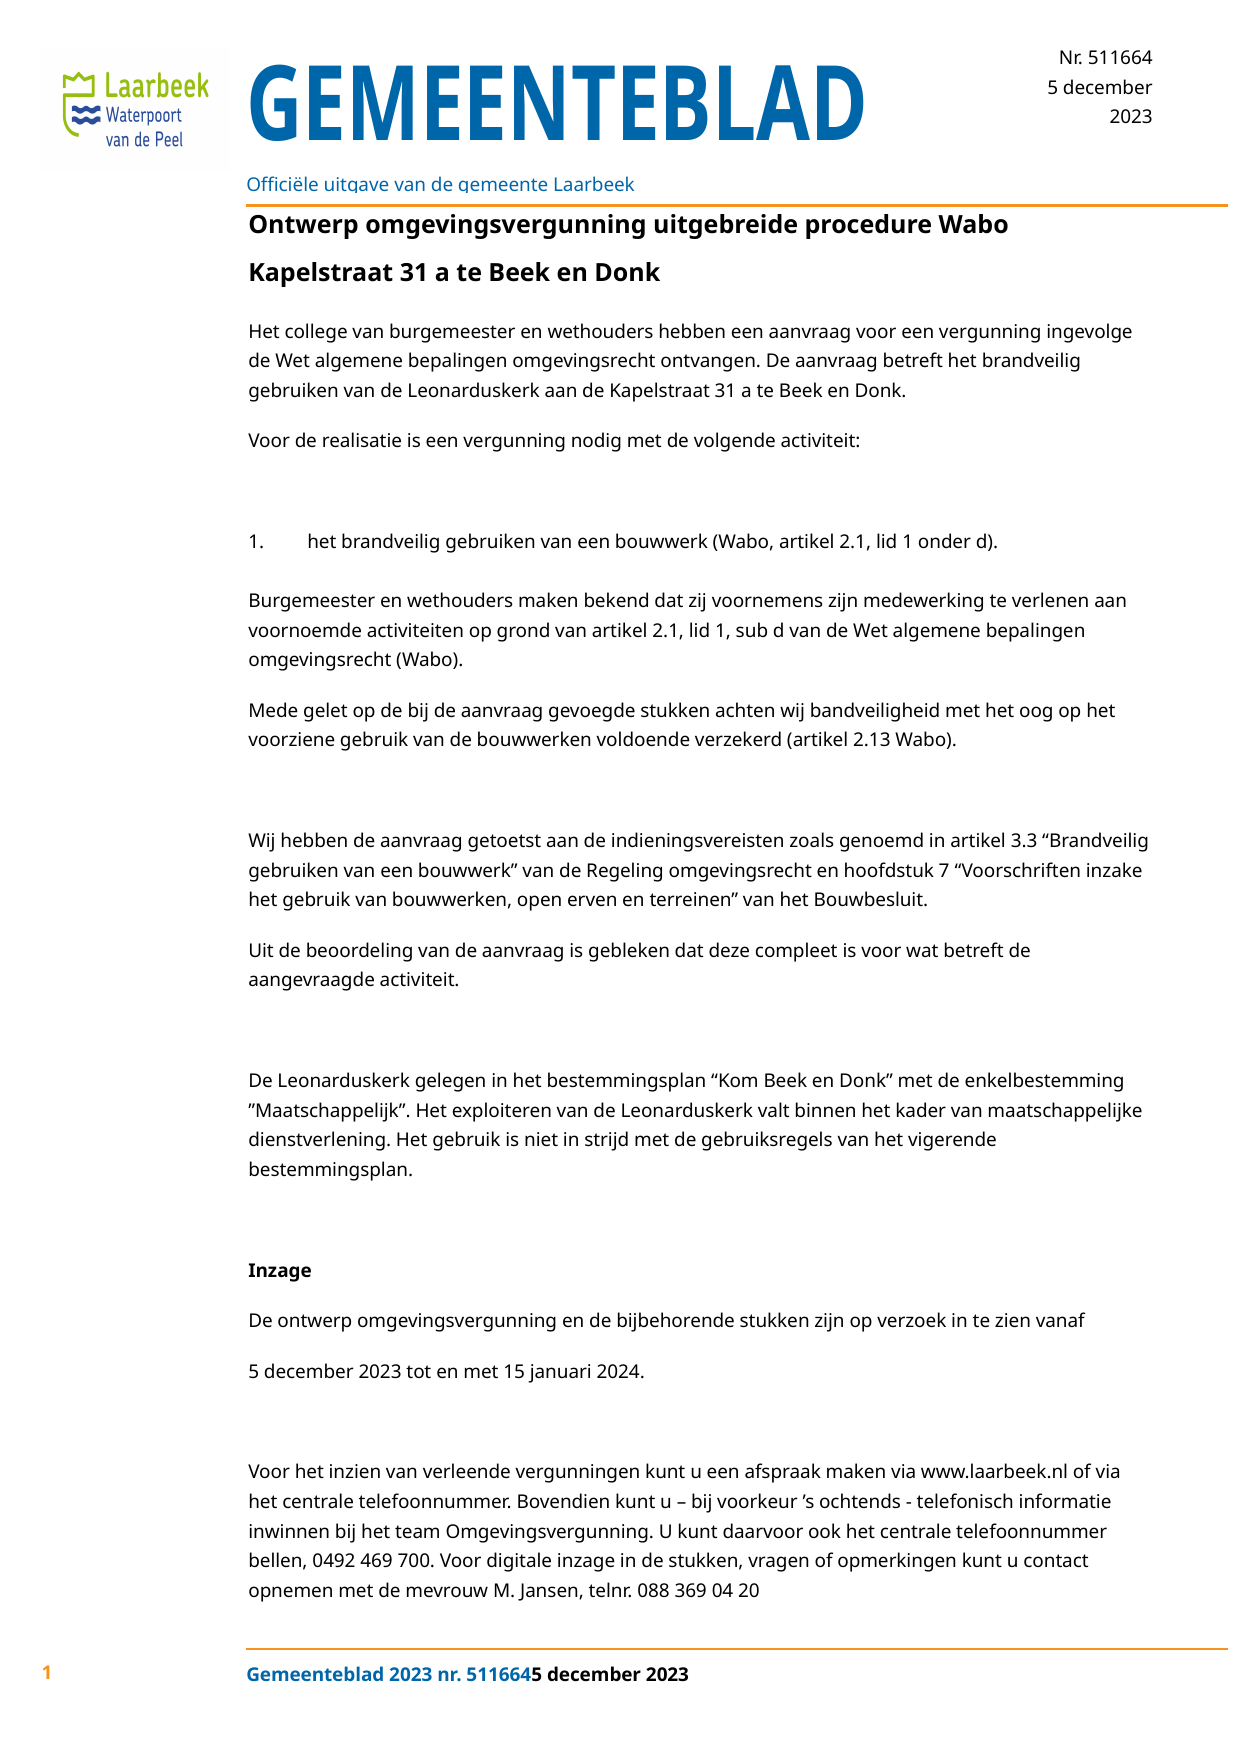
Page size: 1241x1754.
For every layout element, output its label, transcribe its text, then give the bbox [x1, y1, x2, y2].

text De Leonarduskerk gelegen in het bestemmingsplan “Kom Beek en Donk” met de enkelbestemming ”Maatschappelijk”. Het exploiteren van de Leonarduskerk valt binnen het kader van maatschappelijke dienstverlening. Het gebruik is niet in strijd met de gebruiksregels van het vigerende bestemmingsplan. [248, 1067, 1152, 1182]
text Wij hebben de aanvraag getoetst aan de indieningsvereisten zoals genoemd in artikel 3.3 “Brandveilig gebruiken van een bouwwerk” van de Regeling omgevingsrecht en hoofdstuk 7 “Voorschriften inzake het gebruik van bouwwerken, open erven en terreinen” van het Bouwbesluit. [248, 827, 1152, 912]
text Het college van burgemeester en wethouders hebben een aanvraag voor een vergunning ingevolge de Wet algemene bepalingen omgevingsrecht ontvangen. De aanvraag betreft het brandveilig gebruiken van de Leonarduskerk aan de Kapelstraat 31 a te Beek en Donk. [248, 318, 1152, 403]
text Inzage [248, 1257, 1152, 1283]
text 5 december 2023 tot en met 15 januari 2024. [248, 1358, 1152, 1384]
text Uit de beoordeling van de aanvraag is gebleken dat deze compleet is voor wat betreft de aangevraagde activiteit. [248, 937, 1152, 992]
text Voor de realisatie is een vergunning nodig met de volgende activiteit: [248, 427, 1152, 453]
text Ontwerp omgevingsvergunning uitgebreide procedure Wabo Kapelstraat 31 a te Beek en Donk [248, 207, 1152, 288]
text Burgemeester en wethouders maken bekend dat zij voornemens zijn medewerking te verlenen aan voornoemde activiteiten op grond van artikel 2.1, lid 1, sub d van de Wet algemene bepalingen omgevingsrecht (Wabo). [248, 587, 1152, 672]
text Voor het inzien van verleende vergunningen kunt u een afspraak maken via www.laarbeek.nl of via het centrale telefoonnummer. Bovendien kunt u – bij voorkeur ’s ochtends - telefonisch informatie inwinnen bij het team Omgevingsvergunning. U kunt daarvoor ook het centrale telefoonnummer bellen, 0492 469 700. Voor digitale inzage in de stukken, vragen of opmerkingen kunt u contact opnemen met de mevrouw M. Jansen, telnr. 088 369 04 20 [248, 1459, 1152, 1603]
text Mede gelet op de bij de aanvraag gevoegde stukken achten wij bandveiligheid met het oog op het voorziene gebruik van de bouwwerken voldoende verzekerd (artikel 2.13 Wabo). [248, 697, 1152, 752]
text De ontwerp omgevingsvergunning en de bijbehorende stukken zijn op verzoek in te zien vanaf [248, 1307, 1152, 1333]
picture [41, 47, 231, 172]
list het brandveilig gebruiken van een bouwwerk (Wabo, artikel 2.1, lid 1 onder d). [248, 528, 1152, 554]
